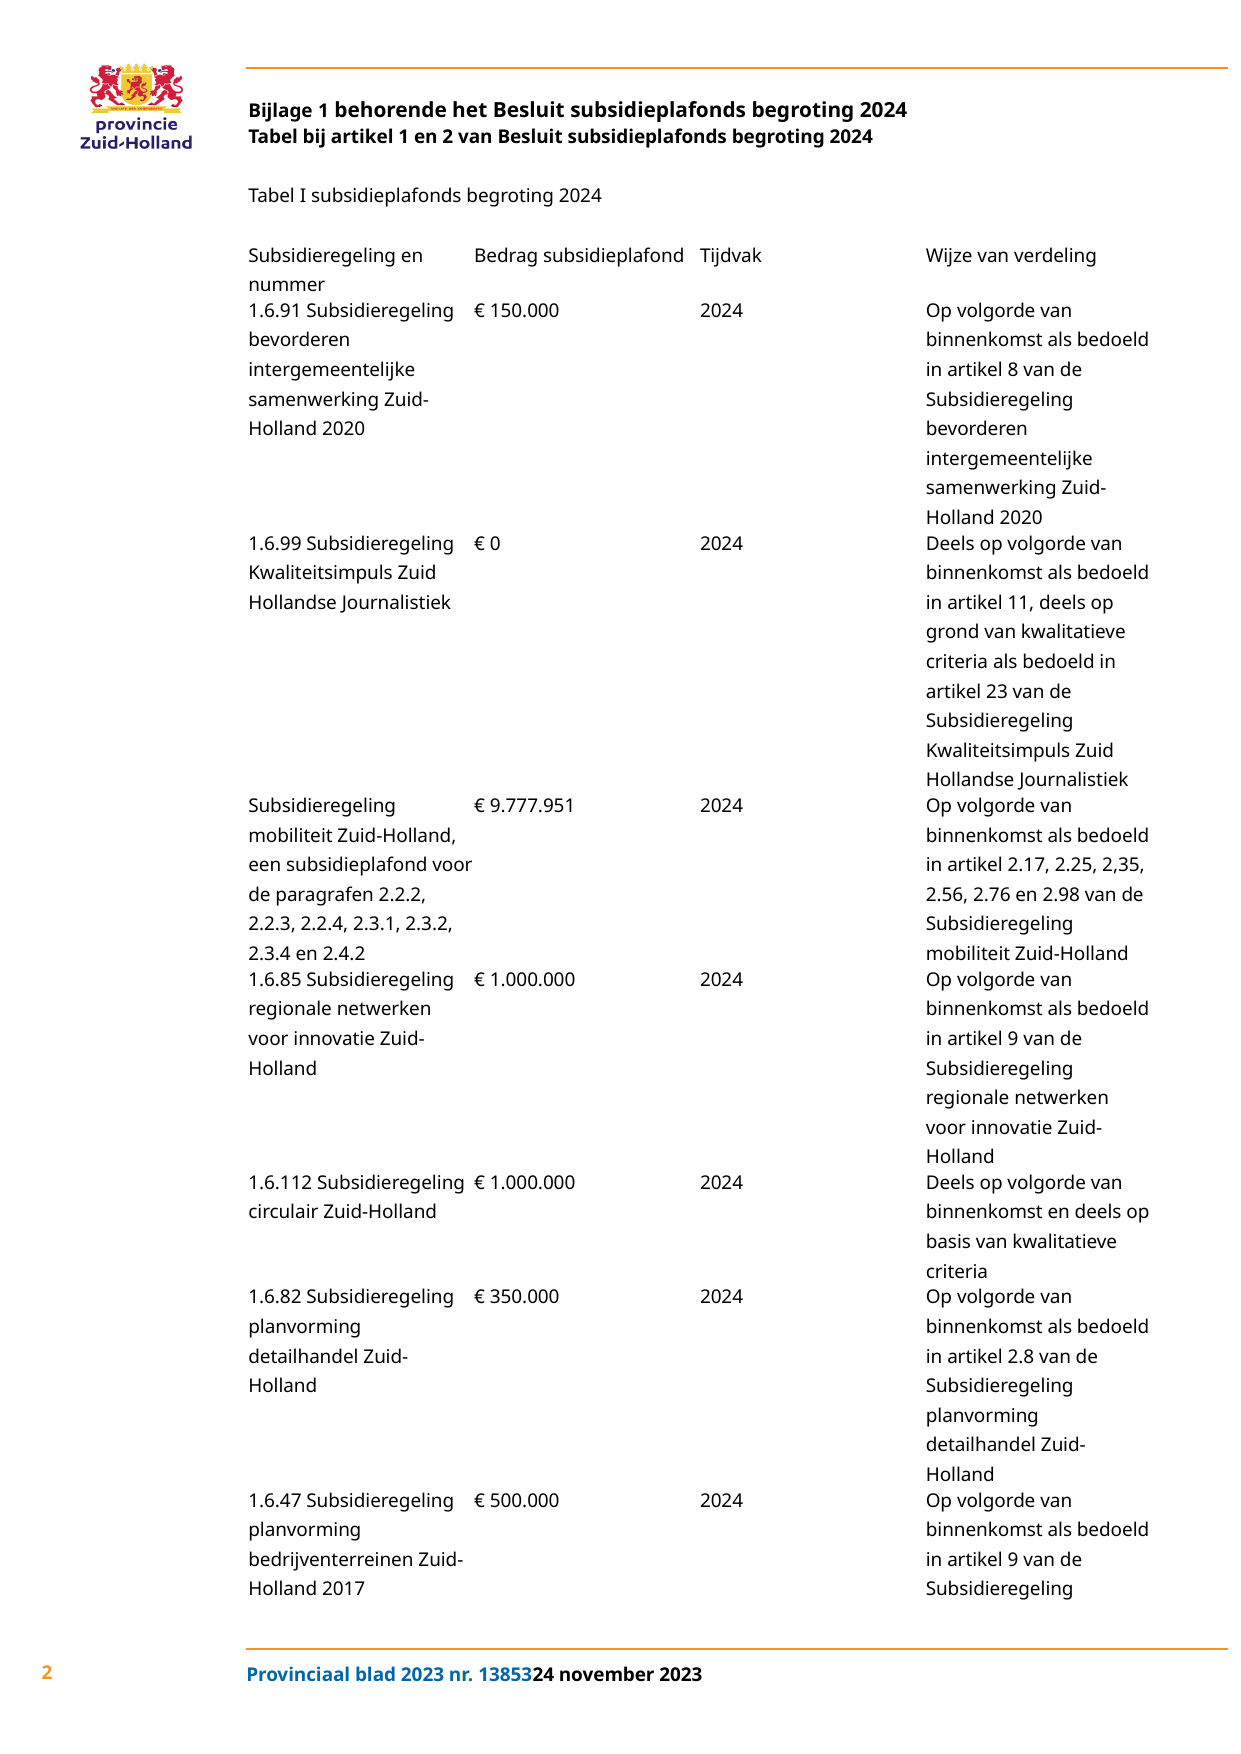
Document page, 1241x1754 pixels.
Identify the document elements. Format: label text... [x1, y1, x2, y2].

table_cell 2024 [700, 792, 926, 966]
text Tabel bij artikel 1 en 2 van Besluit subsidieplafonds begroting 2024 [248, 123, 1152, 149]
table_cell 1.6.85 Subsidieregeling regionale netwerken voor innovatie Zuid-Holland [248, 966, 474, 1169]
table_cell € 9.777.951 [474, 792, 700, 966]
table_cell € 0 [474, 530, 700, 792]
table_cell Op volgorde van binnenkomst als bedoeld in artikel 9 van de Subsidieregeling regionale netwerken voor innovatie Zuid-Holland [926, 966, 1152, 1169]
table_header Wijze van verdeling [926, 242, 1152, 297]
text Bijlage 1 behorende het Besluit subsidieplafonds begroting 2024 [248, 95, 1152, 123]
table_cell Op volgorde van binnenkomst als bedoeld in artikel 9 van de Subsidieregeling [926, 1487, 1152, 1601]
table_cell € 350.000 [474, 1284, 700, 1487]
table_cell € 1.000.000 [474, 1169, 700, 1284]
table_header Bedrag subsidieplafond [474, 242, 700, 297]
table_cell Deels op volgorde van binnenkomst als bedoeld in artikel 11, deels op grond van kwalitatieve criteria als bedoeld in artikel 23 van de Subsidieregeling Kwaliteitsimpuls Zuid Hollandse Journalistiek [926, 530, 1152, 792]
table_cell Op volgorde van binnenkomst als bedoeld in artikel 2.8 van de Subsidieregeling planvorming detailhandel Zuid-Holland [926, 1284, 1152, 1487]
picture [41, 47, 231, 172]
table_header Subsidieregeling en nummer [248, 242, 474, 297]
table_cell 2024 [700, 966, 926, 1169]
table_cell 2024 [700, 530, 926, 792]
table_cell Deels op volgorde van binnenkomst en deels op basis van kwalitatieve criteria [926, 1169, 1152, 1284]
table_cell Op volgorde van binnenkomst als bedoeld in artikel 2.17, 2.25, 2,35, 2.56, 2.76 en 2.98 van de Subsidieregeling mobiliteit Zuid-Holland [926, 792, 1152, 966]
table_header Tijdvak [700, 242, 926, 297]
table_cell 2024 [700, 1169, 926, 1284]
table_cell 1.6.112 Subsidieregeling circulair Zuid-Holland [248, 1169, 474, 1284]
table_cell Subsidieregeling mobiliteit Zuid-Holland, een subsidieplafond voor de paragrafen 2.2.2, 2.2.3, 2.2.4, 2.3.1, 2.3.2, 2.3.4 en 2.4.2 [248, 792, 474, 966]
table_cell 2024 [700, 297, 926, 530]
table_cell 2024 [700, 1487, 926, 1601]
table_cell € 150.000 [474, 297, 700, 530]
table_cell 1.6.47 Subsidieregeling planvorming bedrijventerreinen Zuid-Holland 2017 [248, 1487, 474, 1601]
table_cell 2024 [700, 1284, 926, 1487]
table_cell 1.6.99 Subsidieregeling Kwaliteitsimpuls Zuid Hollandse Journalistiek [248, 530, 474, 792]
table_cell 1.6.82 Subsidieregeling planvorming detailhandel Zuid-Holland [248, 1284, 474, 1487]
table_cell € 1.000.000 [474, 966, 700, 1169]
text Tabel I subsidieplafonds begroting 2024 [248, 182, 1152, 208]
table_cell 1.6.91 Subsidieregeling bevorderen intergemeentelijke samenwerking Zuid-Holland 2020 [248, 297, 474, 530]
table_cell € 500.000 [474, 1487, 700, 1601]
table_cell Op volgorde van binnenkomst als bedoeld in artikel 8 van de Subsidieregeling bevorderen intergemeentelijke samenwerking Zuid-Holland 2020 [926, 297, 1152, 530]
